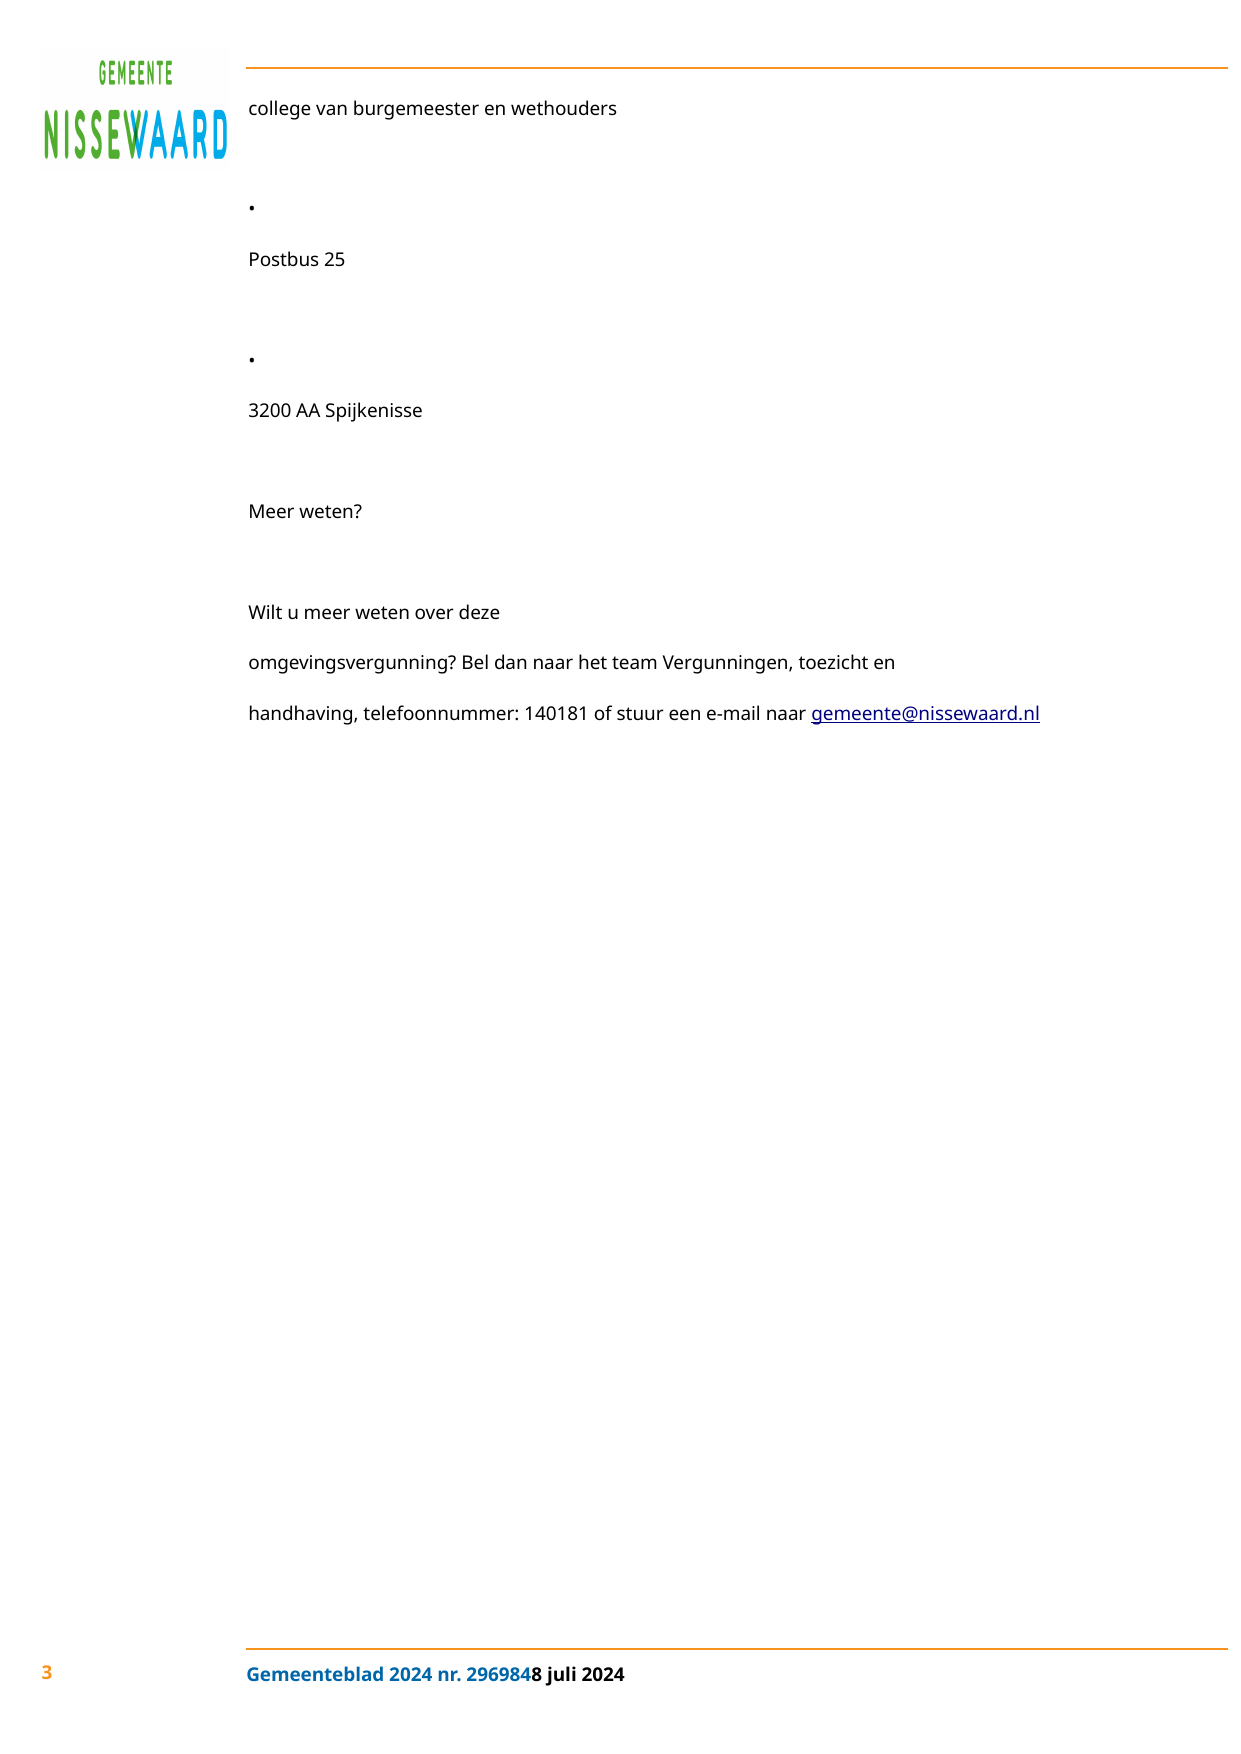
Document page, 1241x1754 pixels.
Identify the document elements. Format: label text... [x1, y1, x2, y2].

text Meer weten? [248, 498, 1152, 524]
text • [248, 196, 1152, 221]
text handhaving, telefoonnummer: 140181 of stuur een e-mail naar gemeente@nissewaard.nl [248, 700, 1152, 726]
text Postbus 25 [248, 246, 1152, 272]
text omgevingsvergunning? Bel dan naar het team Vergunningen, toezicht en [248, 649, 1152, 675]
picture [41, 47, 231, 172]
text 3200 AA Spijkenisse [248, 397, 1152, 423]
text • [248, 347, 1152, 373]
text college van burgemeester en wethouders [248, 95, 1152, 121]
text Wilt u meer weten over deze [248, 599, 1152, 625]
